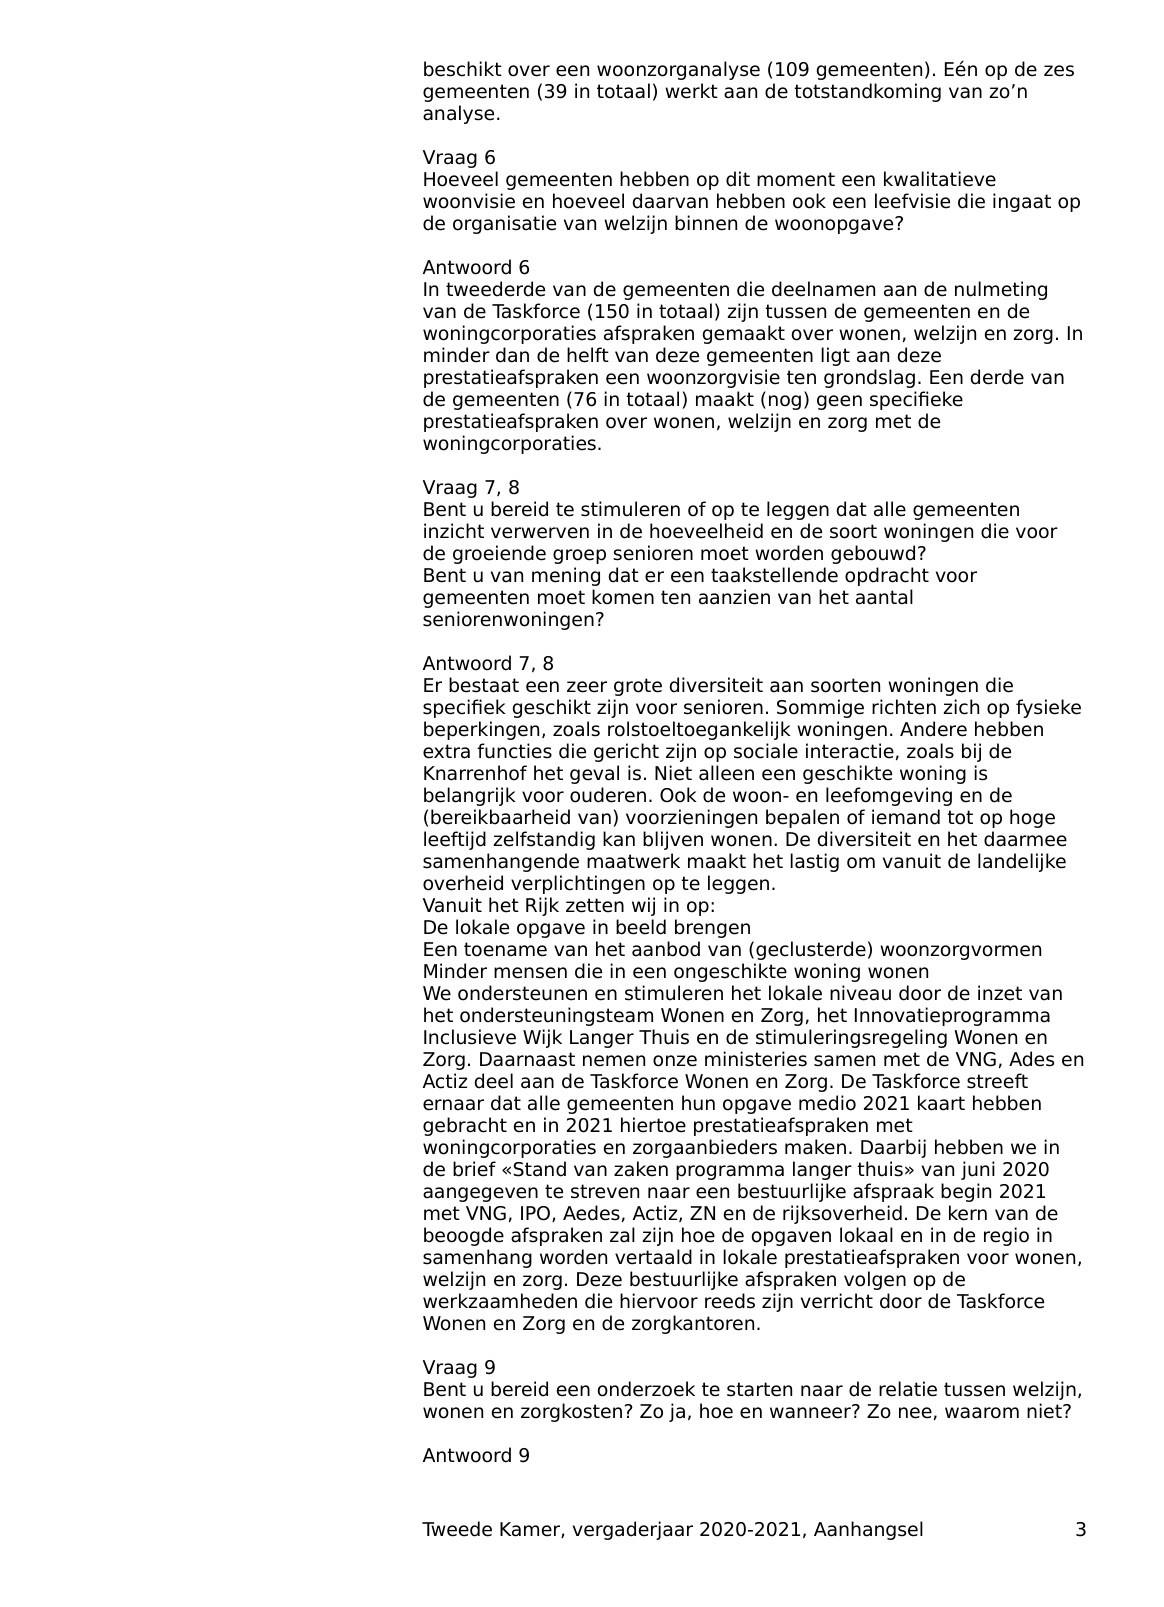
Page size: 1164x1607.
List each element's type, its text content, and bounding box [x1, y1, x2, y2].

text Vraag 7, 8 [422, 477, 1087, 499]
text Vanuit het Rijk zetten wij in op: [422, 895, 1087, 917]
text beschikt over een woonzorganalyse (109 gemeenten). Eén op de zes gemeenten (39 in totaal) werkt aan de totstandkoming van zo’n analyse. [422, 59, 1087, 125]
text De lokale opgave in beeld brengen [422, 917, 1087, 939]
text Er bestaat een zeer grote diversiteit aan soorten woningen die specifiek geschikt zijn voor senioren. Sommige richten zich op fysieke beperkingen, zoals rolstoeltoegankelijk woningen. Andere hebben extra functies die gericht zijn op sociale interactie, zoals bij de Knarrenhof het geval is. Niet alleen een geschikte woning is belangrijk voor ouderen. Ook de woon- en leefomgeving en de (bereikbaarheid van) voorzieningen bepalen of iemand tot op hoge leeftijd zelfstandig kan blijven wonen. De diversiteit en het daarmee samenhangende maatwerk maakt het lastig om vanuit de landelijke overheid verplichtingen op te leggen. [422, 675, 1087, 895]
text In tweederde van de gemeenten die deelnamen aan de nulmeting van de Taskforce (150 in totaal) zijn tussen de gemeenten en de woningcorporaties afspraken gemaakt over wonen, welzijn en zorg. In minder dan de helft van deze gemeenten ligt aan deze prestatieafspraken een woonzorgvisie ten grondslag. Een derde van de gemeenten (76 in totaal) maakt (nog) geen specifieke prestatieafspraken over wonen, welzijn en zorg met de woningcorporaties. [422, 279, 1087, 455]
text Bent u bereid een onderzoek te starten naar de relatie tussen welzijn, wonen en zorgkosten? Zo ja, hoe en wanneer? Zo nee, waarom niet? [422, 1379, 1087, 1423]
text Antwoord 9 [422, 1445, 1087, 1467]
text Hoeveel gemeenten hebben op dit moment een kwalitatieve woonvisie en hoeveel daarvan hebben ook een leefvisie die ingaat op de organisatie van welzijn binnen de woonopgave? [422, 169, 1087, 235]
text Minder mensen die in een ongeschikte woning wonen [422, 961, 1087, 983]
text Vraag 9 [422, 1357, 1087, 1379]
text Een toename van het aanbod van (geclusterde) woonzorgvormen [422, 939, 1087, 961]
text Antwoord 6 [422, 257, 1087, 279]
text Antwoord 7, 8 [422, 653, 1087, 675]
text We ondersteunen en stimuleren het lokale niveau door de inzet van het ondersteuningsteam Wonen en Zorg, het Innovatieprogramma Inclusieve Wijk Langer Thuis en de stimuleringsregeling Wonen en Zorg. Daarnaast nemen onze ministeries samen met de VNG, Ades en Actiz deel aan de Taskforce Wonen en Zorg. De Taskforce streeft ernaar dat alle gemeenten hun opgave medio 2021 kaart hebben gebracht en in 2021 hiertoe prestatieafspraken met woningcorporaties en zorgaanbieders maken. Daarbij hebben we in de brief «Stand van zaken programma langer thuis» van juni 2020 aangegeven te streven naar een bestuurlijke afspraak begin 2021 met VNG, IPO, Aedes, Actiz, ZN en de rijksoverheid. De kern van de beoogde afspraken zal zijn hoe de opgaven lokaal en in de regio in samenhang worden vertaald in lokale prestatieafspraken voor wonen, welzijn en zorg. Deze bestuurlijke afspraken volgen op de werkzaamheden die hiervoor reeds zijn verricht door de Taskforce Wonen en Zorg en de zorgkantoren. [422, 983, 1087, 1335]
text Bent u van mening dat er een taakstellende opdracht voor gemeenten moet komen ten aanzien van het aantal seniorenwoningen? [422, 565, 1087, 631]
text Bent u bereid te stimuleren of op te leggen dat alle gemeenten inzicht verwerven in de hoeveelheid en de soort woningen die voor de groeiende groep senioren moet worden gebouwd? [422, 499, 1087, 565]
text Vraag 6 [422, 147, 1087, 169]
